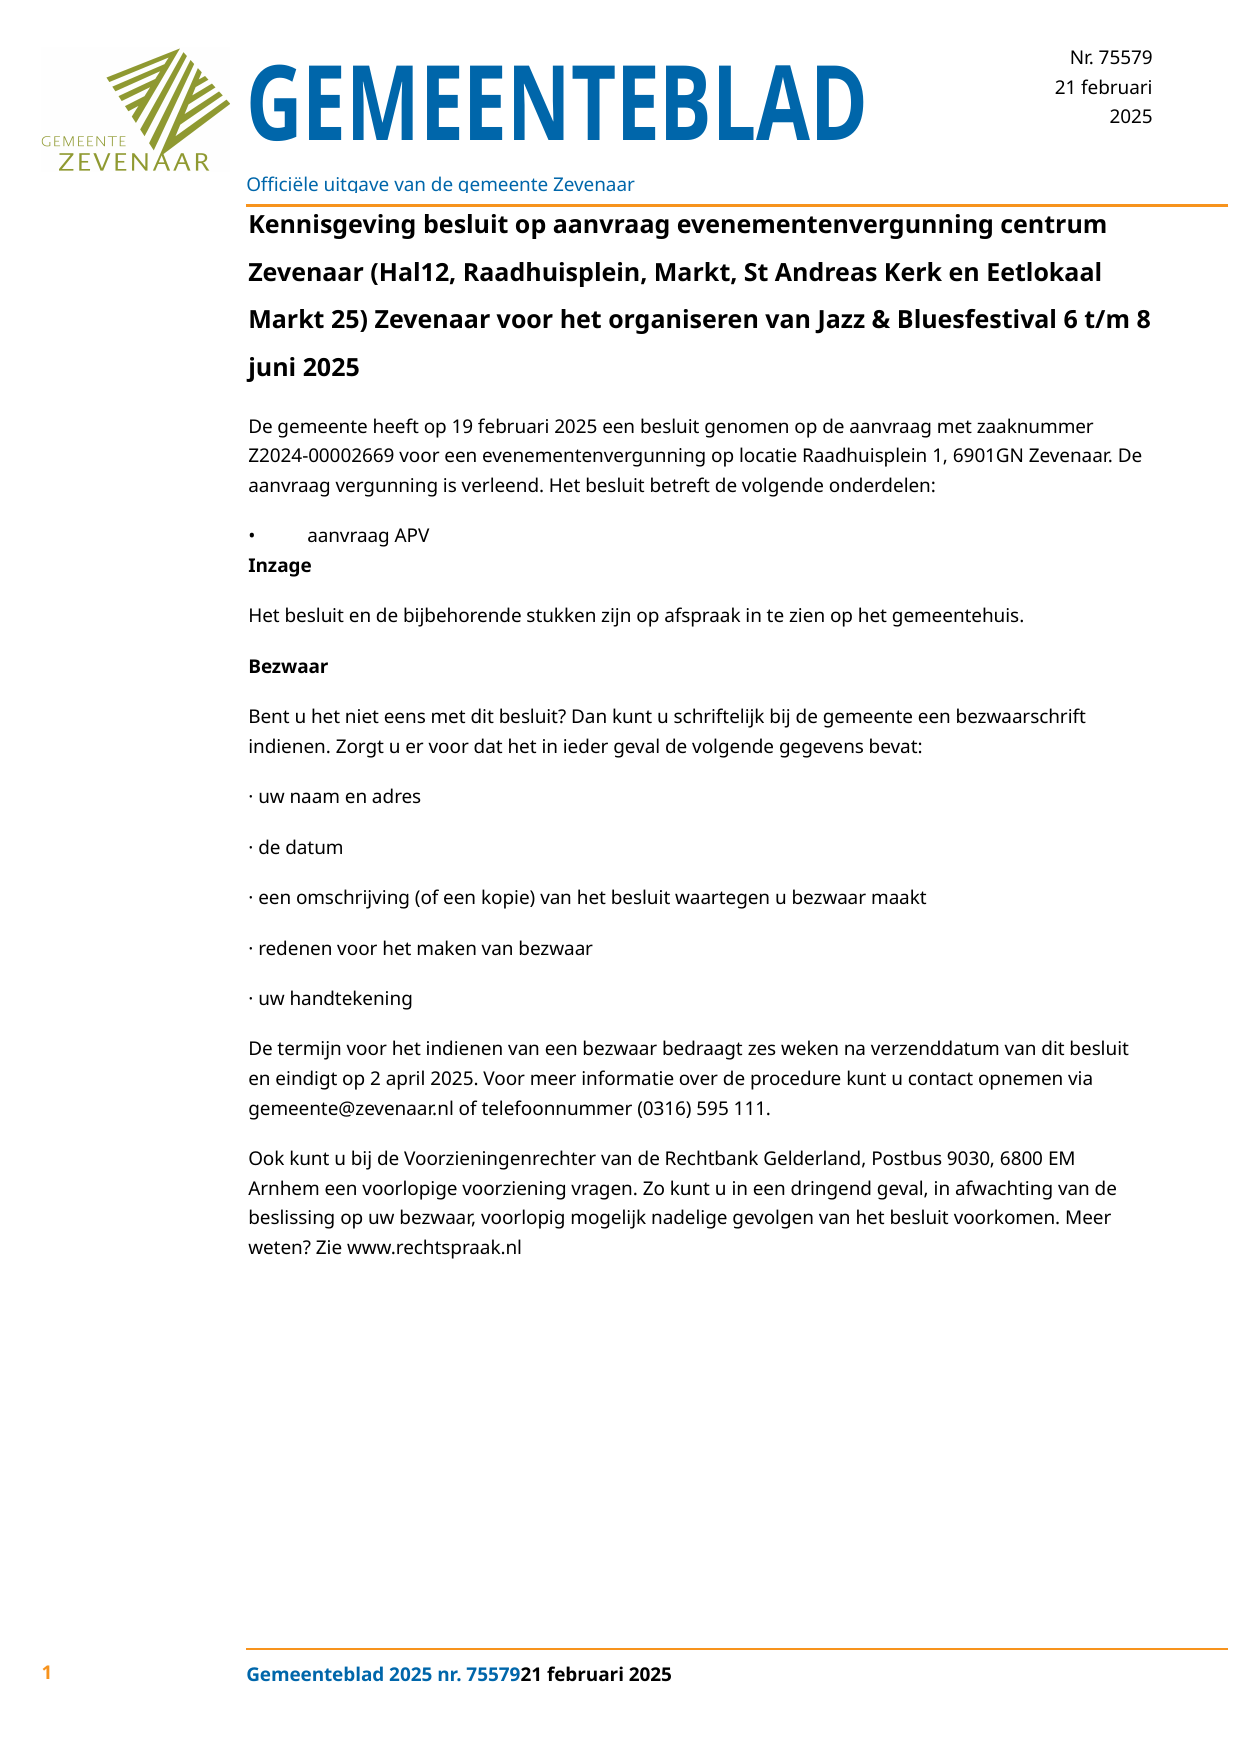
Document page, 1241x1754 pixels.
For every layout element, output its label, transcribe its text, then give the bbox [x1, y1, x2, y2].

text De termijn voor het indienen van een bezwaar bedraagt zes weken na verzenddatum van dit besluit en eindigt op 2 april 2025. Voor meer informatie over de procedure kunt u contact opnemen via gemeente@zevenaar.nl of telefoonnummer (0316) 595 111. [248, 1036, 1152, 1121]
text De gemeente heeft op 19 februari 2025 een besluit genomen op de aanvraag met zaaknummer Z2024-00002669 voor een evenementenvergunning op locatie Raadhuisplein 1, 6901GN Zevenaar. De aanvraag vergunning is verleend. Het besluit betreft de volgende onderdelen: [248, 413, 1152, 498]
text · een omschrijving (of een kopie) van het besluit waartegen u bezwaar maakt [248, 884, 1152, 910]
text · de datum [248, 834, 1152, 860]
list aanvraag APV [248, 523, 1152, 548]
text Bezwaar [248, 653, 1152, 679]
picture [41, 47, 231, 172]
text Kennisgeving besluit op aanvraag evenementenvergunning centrum Zevenaar (Hal12, Raadhuisplein, Markt, St Andreas Kerk en Eetlokaal Markt 25) Zevenaar voor het organiseren van Jazz & Bluesfestival 6 t/m 8 juni 2025 [248, 207, 1152, 384]
text Bent u het niet eens met dit besluit? Dan kunt u schriftelijk bij de gemeente een bezwaarschrift indienen. Zorgt u er voor dat het in ieder geval de volgende gegevens bevat: [248, 703, 1152, 759]
text Het besluit en de bijbehorende stukken zijn op afspraak in te zien op het gemeentehuis. [248, 603, 1152, 628]
text · uw handtekening [248, 985, 1152, 1011]
text Inzage [248, 552, 1152, 578]
text · uw naam en adres [248, 783, 1152, 809]
text · redenen voor het maken van bezwaar [248, 935, 1152, 961]
text Ook kunt u bij de Voorzieningenrechter van de Rechtbank Gelderland, Postbus 9030, 6800 EM Arnhem een voorlopige voorziening vragen. Zo kunt u in een dringend geval, in afwachting van de beslissing op uw bezwaar, voorlopig mogelijk nadelige gevolgen van het besluit voorkomen. Meer weten? Zie www.rechtspraak.nl [248, 1145, 1152, 1260]
